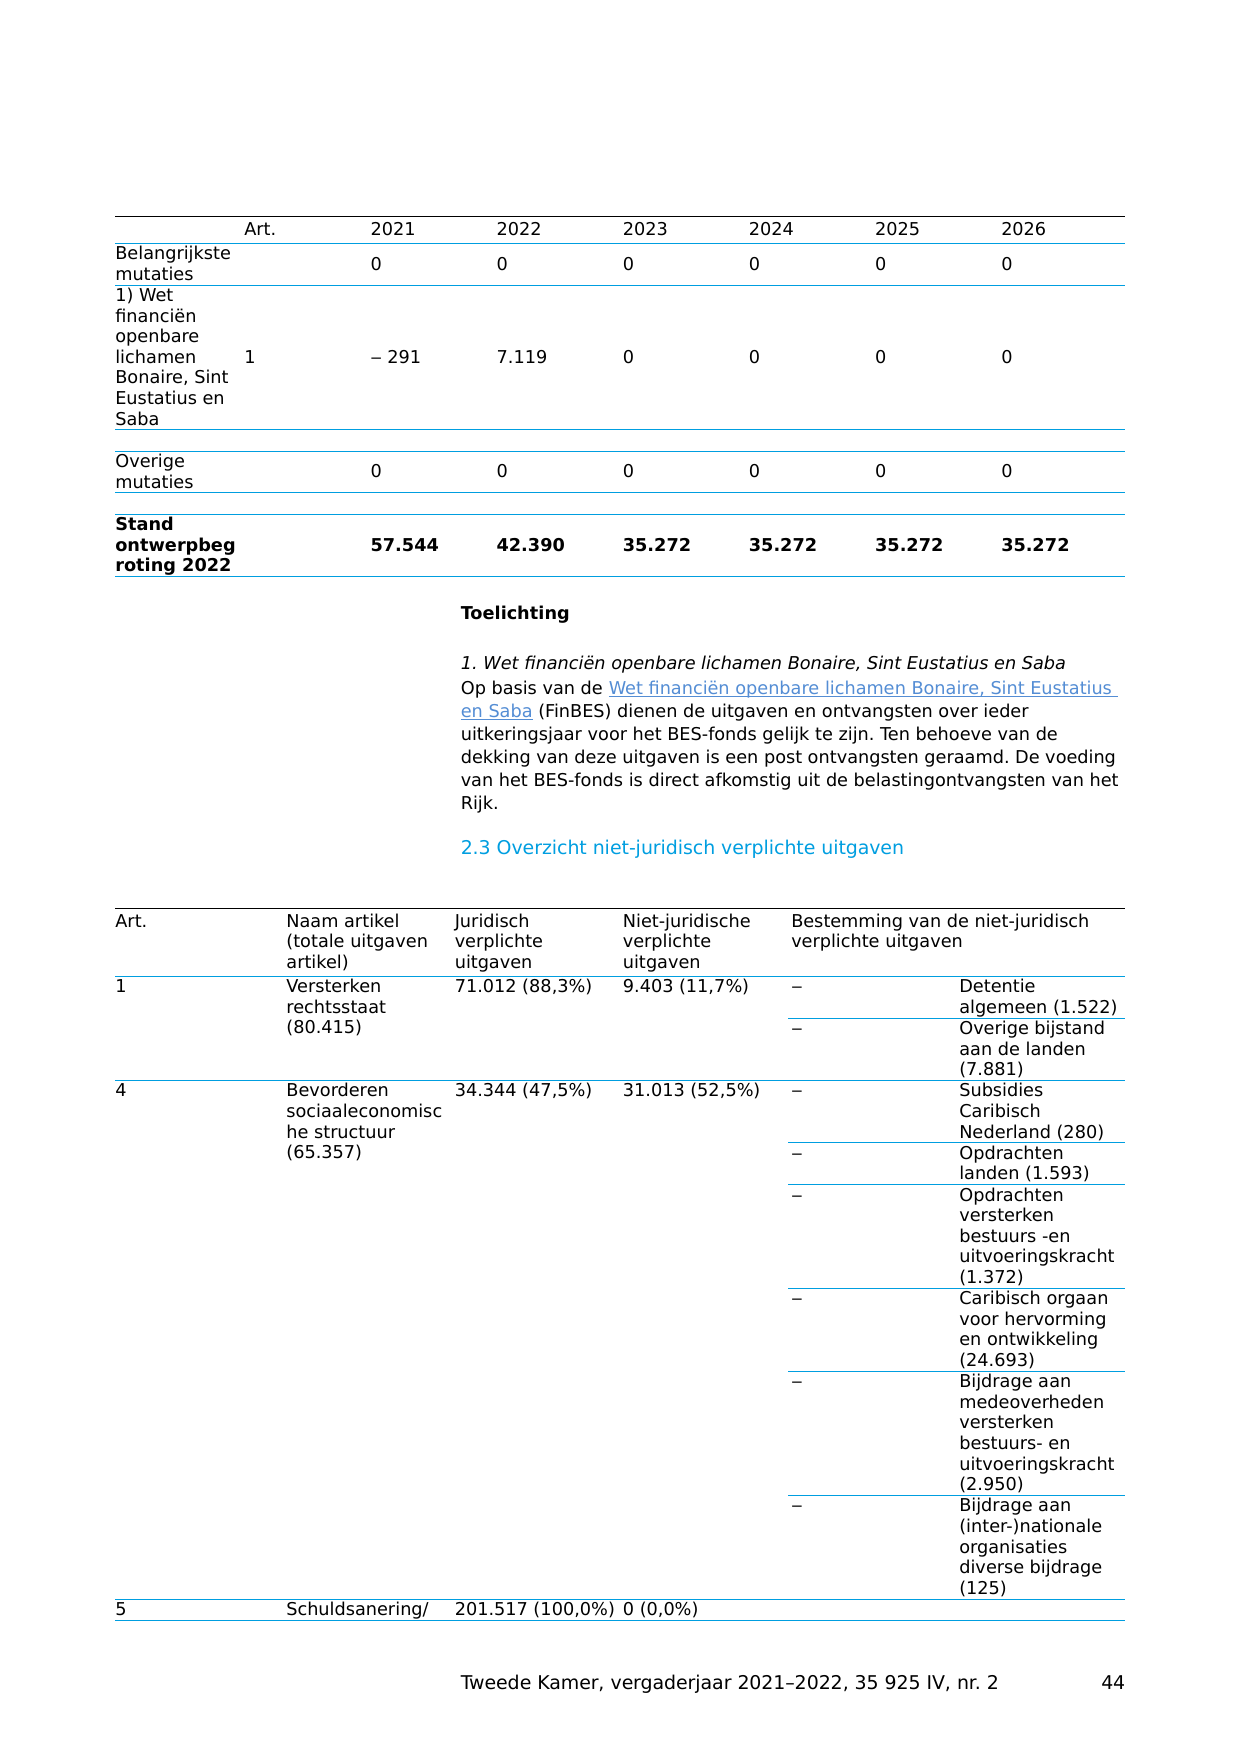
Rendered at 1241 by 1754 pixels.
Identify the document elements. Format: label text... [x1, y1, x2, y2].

table_cell Stand ontwerpbegroting 2022 [115, 515, 241, 576]
table_cell ‒ [788, 1496, 956, 1598]
table_cell 0 [620, 286, 746, 429]
table_cell 1) Wet financiën openbare lichamen Bonaire, Sint Eustatius en Saba [115, 286, 241, 429]
table_cell Bijdrage aan (inter-)nationale organisaties diverse bijdrage (125) [956, 1496, 1125, 1598]
table_cell Bijdrage aan medeoverheden versterken bestuurs- en uitvoeringskracht (2.950) [956, 1372, 1125, 1495]
table_cell ‒ [788, 1372, 956, 1495]
table_cell [620, 430, 746, 451]
table_cell 0 [746, 452, 872, 492]
table_cell Overige mutaties [115, 452, 241, 492]
table_cell Opdrachten versterken bestuurs -en uitvoeringskracht (1.372) [956, 1185, 1125, 1288]
table_cell [115, 493, 241, 513]
table_cell [788, 1600, 956, 1620]
text Toelichting [461, 601, 1125, 624]
table_cell 0 [998, 452, 1125, 492]
table_cell ‒ [788, 1019, 956, 1080]
table_cell 0 [368, 452, 493, 492]
table_cell [494, 430, 620, 451]
table_cell 4 [115, 1081, 283, 1598]
table_cell [956, 1600, 1125, 1620]
table_cell 71.012 (88,3%) [452, 977, 620, 1080]
table_cell [241, 493, 367, 513]
table_cell ‒ [788, 977, 956, 1017]
table_cell 7.119 [494, 286, 620, 429]
table_cell 35.272 [746, 515, 872, 576]
table_cell 35.272 [998, 515, 1125, 576]
table_cell 9.403 (11,7%) [620, 977, 788, 1080]
table_cell 0 [998, 244, 1125, 284]
table_cell [241, 515, 367, 576]
table_cell ‒ [788, 1185, 956, 1288]
table_cell 0 [872, 286, 998, 429]
text Op basis van de Wet financiën openbare lichamen Bonaire, Sint Eustatius en Saba (FinBES) dienen de uitgaven en ontvangsten over ieder uitkeringsjaar voor het BES-fonds gelijk te zijn. Ten behoeve van de dekking van deze uitgaven is een post ontvangsten geraamd. De voeding van het BES-fonds is direct afkomstig uit de belastingontvangsten van het Rijk. [461, 676, 1125, 814]
table_cell 2023 [620, 217, 746, 243]
table_cell 2026 [998, 217, 1125, 243]
table_cell Subsidies Caribisch Nederland (280) [956, 1081, 1125, 1142]
table_cell Bevorderen sociaaleconomische structuur (65.357) [283, 1081, 452, 1598]
table_cell 0 [620, 452, 746, 492]
title 2.3 Overzicht niet-juridisch verplichte uitgaven [461, 837, 1125, 859]
table_cell [368, 430, 493, 451]
table_cell [368, 493, 493, 513]
table_header Tabel 8 Overzicht niet-juridisch verplichte uitgaven en bestemming (bedragen x €1.000) [115, 883, 1125, 907]
table_cell Art. [241, 217, 367, 243]
table_cell Juridisch verplichte uitgaven [452, 909, 620, 976]
table_cell ‒ [788, 1143, 956, 1184]
table_cell Schuldsanering/ [283, 1600, 452, 1620]
table_cell 201.517 (100,0%) [452, 1600, 620, 1620]
table_cell [746, 493, 872, 513]
table_cell 2022 [494, 217, 620, 243]
table_cell [872, 493, 998, 513]
table_cell 2025 [872, 217, 998, 243]
table_cell [746, 430, 872, 451]
table_cell 0 (0,0%) [620, 1600, 788, 1620]
table_cell 1 [115, 977, 283, 1080]
table_cell Detentie algemeen (1.522) [956, 977, 1125, 1017]
table_cell 0 [620, 244, 746, 284]
table_cell Belangrijkste mutaties [115, 244, 241, 284]
table_cell [872, 430, 998, 451]
table_cell Versterken rechtsstaat (80.415) [283, 977, 452, 1080]
table_cell Art. [115, 909, 283, 976]
table_cell 35.272 [620, 515, 746, 576]
table_cell 0 [368, 244, 493, 284]
table_cell 0 [494, 244, 620, 284]
table_cell [494, 493, 620, 513]
table_cell [241, 452, 367, 492]
table_cell 57.544 [368, 515, 493, 576]
table_cell 35.272 [872, 515, 998, 576]
table_cell [241, 244, 367, 284]
table_cell [998, 493, 1125, 513]
table_cell 0 [746, 286, 872, 429]
table_cell 34.344 (47,5%) [452, 1081, 620, 1598]
table_cell ‒ [788, 1081, 956, 1142]
table_cell 0 [872, 244, 998, 284]
table_cell Naam artikel (totale uitgaven artikel) [283, 909, 452, 976]
table_header Tabel 7 Belangrijkste beleidsmatige ontvangstenmutaties t.o.v. vorig jaar (bedragen x € 1.000) [115, 191, 1125, 216]
table_cell 31.013 (52,5%) [620, 1081, 788, 1598]
table_cell [115, 217, 241, 243]
table_cell 5 [115, 1600, 283, 1620]
table_cell 0 [746, 244, 872, 284]
table_cell Overige bijstand aan de landen (7.881) [956, 1019, 1125, 1080]
table_cell 0 [872, 452, 998, 492]
table_cell 0 [494, 452, 620, 492]
table_cell Bestemming van de niet-juridisch verplichte uitgaven [788, 909, 1125, 976]
table_cell ‒ [788, 1289, 956, 1371]
table_cell 0 [998, 286, 1125, 429]
table_cell 2024 [746, 217, 872, 243]
table_cell Caribisch orgaan voor hervorming en ontwikkeling (24.693) [956, 1289, 1125, 1371]
table_cell 42.390 [494, 515, 620, 576]
table_cell [241, 430, 367, 451]
text 1. Wet financiën openbare lichamen Bonaire, Sint Eustatius en Saba [461, 651, 1125, 674]
table_cell 2021 [368, 217, 493, 243]
table_cell [115, 430, 241, 451]
table_cell 1 [241, 286, 367, 429]
table_cell Opdrachten landen (1.593) [956, 1143, 1125, 1184]
table_cell Niet-juridische verplichte uitgaven [620, 909, 788, 976]
table_cell [620, 493, 746, 513]
table_cell [998, 430, 1125, 451]
table_cell ‒ 291 [368, 286, 493, 429]
